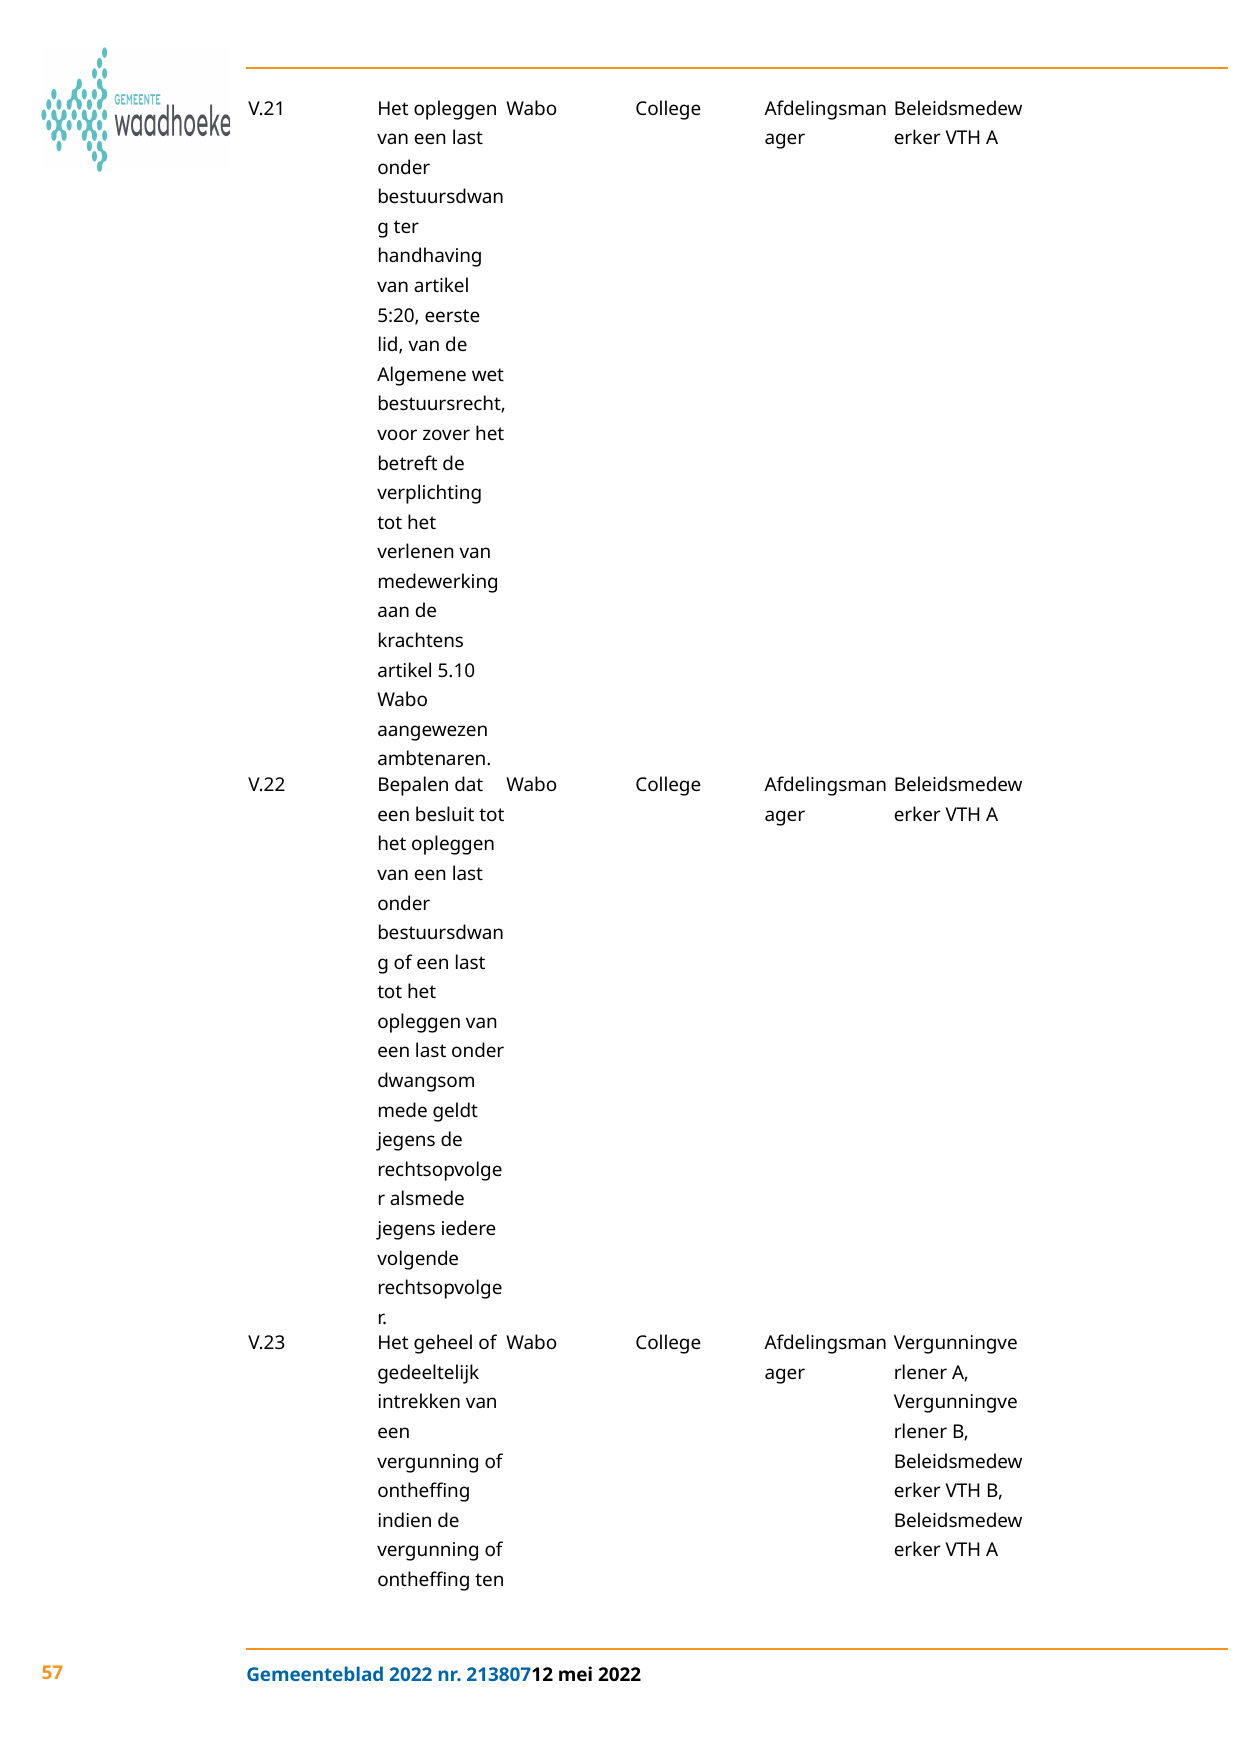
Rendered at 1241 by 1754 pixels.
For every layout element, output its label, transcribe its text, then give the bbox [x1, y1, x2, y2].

table_cell V.21 [248, 95, 377, 771]
table_cell College [635, 771, 764, 1329]
table_cell Bepalen dat een besluit tot het opleggen van een last onder bestuursdwang of een last tot het opleggen van een last onder dwangsom mede geldt jegens de rechtsopvolger alsmede jegens iedere volgende rechtsopvolger. [377, 771, 506, 1329]
table_cell College [635, 1330, 764, 1592]
table_cell College [635, 95, 764, 771]
table_cell Het opleggen van een last onder bestuursdwang ter handhaving van artikel 5:20, eerste lid, van de Algemene wet bestuursrecht, voor zover het betreft de verplichting tot het verlenen van medewerking aan de krachtens artikel 5.10 Wabo aangewezen ambtenaren. [377, 95, 506, 771]
table_cell Beleidsmedewerker VTH A [894, 771, 1022, 1329]
table_cell Wabo [506, 95, 635, 771]
picture [41, 47, 231, 172]
table_cell Het geheel of gedeeltelijk intrekken van een vergunning of ontheffing indien de vergunning of ontheffing ten [377, 1330, 506, 1592]
table_cell Wabo [506, 771, 635, 1329]
table_cell V.23 [248, 1330, 377, 1592]
table_cell Beleidsmedewerker VTH A [894, 95, 1022, 771]
table_cell Afdelingsmanager [764, 1330, 893, 1592]
table_cell Wabo [506, 1330, 635, 1592]
table_cell Afdelingsmanager [764, 95, 893, 771]
table_cell Vergunningverlener A, Vergunningverlener B, Beleidsmedewerker VTH B, Beleidsmedewerker VTH A [894, 1330, 1022, 1592]
table_cell Afdelingsmanager [764, 771, 893, 1329]
table_cell V.22 [248, 771, 377, 1329]
